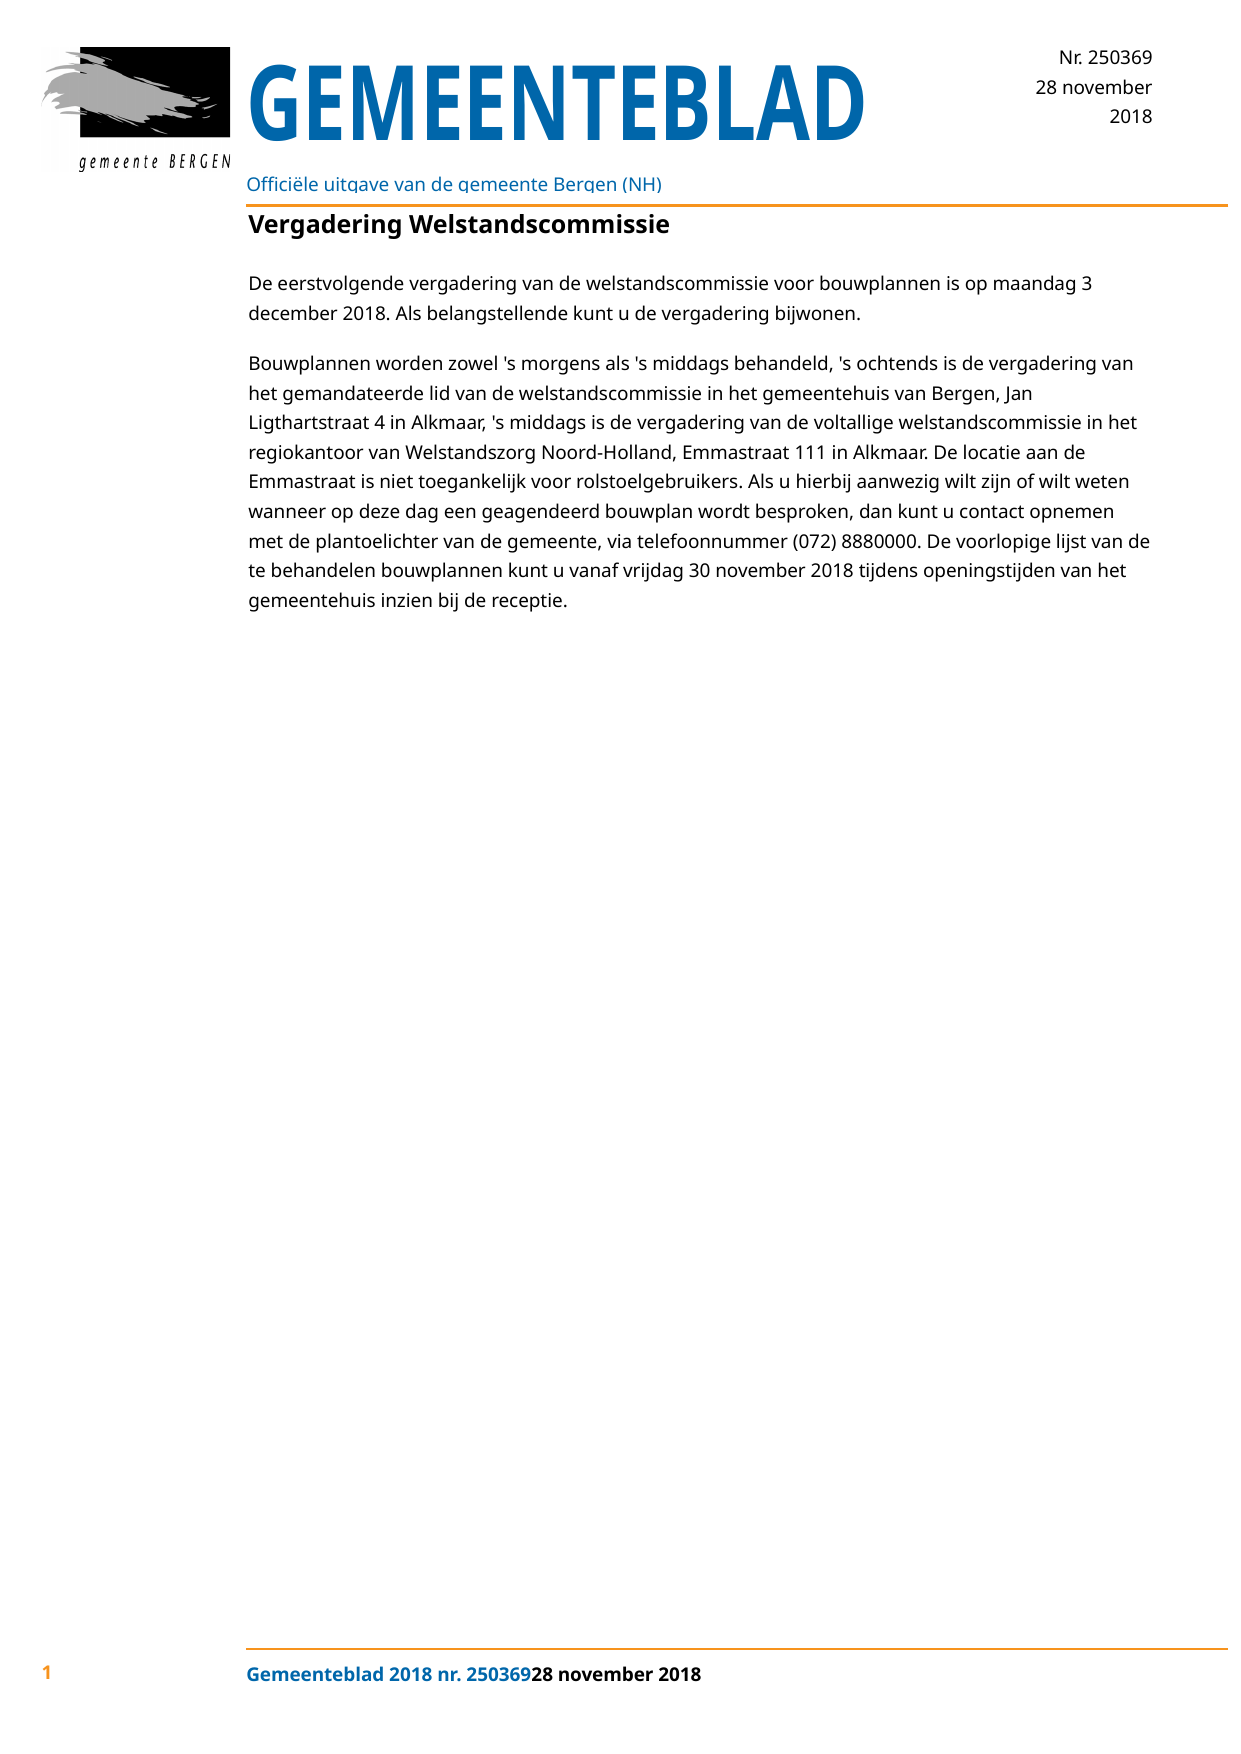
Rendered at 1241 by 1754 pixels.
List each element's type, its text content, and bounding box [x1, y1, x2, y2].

text Vergadering Welstandscommissie [248, 207, 1152, 241]
picture [41, 47, 231, 172]
text De eerstvolgende vergadering van de welstandscommissie voor bouwplannen is op maandag 3 december 2018. Als belangstellende kunt u de vergadering bijwonen. [248, 270, 1152, 326]
text Bouwplannen worden zowel 's morgens als 's middags behandeld, 's ochtends is de vergadering van het gemandateerde lid van de welstandscommissie in het gemeentehuis van Bergen, Jan Ligthartstraat 4 in Alkmaar, 's middags is de vergadering van de voltallige welstandscommissie in het regiokantoor van Welstandszorg Noord-Holland, Emmastraat 111 in Alkmaar. De locatie aan de Emmastraat is niet toegankelijk voor rolstoelgebruikers. Als u hierbij aanwezig wilt zijn of wilt weten wanneer op deze dag een geagendeerd bouwplan wordt besproken, dan kunt u contact opnemen met de plantoelichter van de gemeente, via telefoonnummer (072) 8880000. De voorlopige lijst van de te behandelen bouwplannen kunt u vanaf vrijdag 30 november 2018 tijdens openingstijden van het gemeentehuis inzien bij de receptie. [248, 350, 1152, 613]
